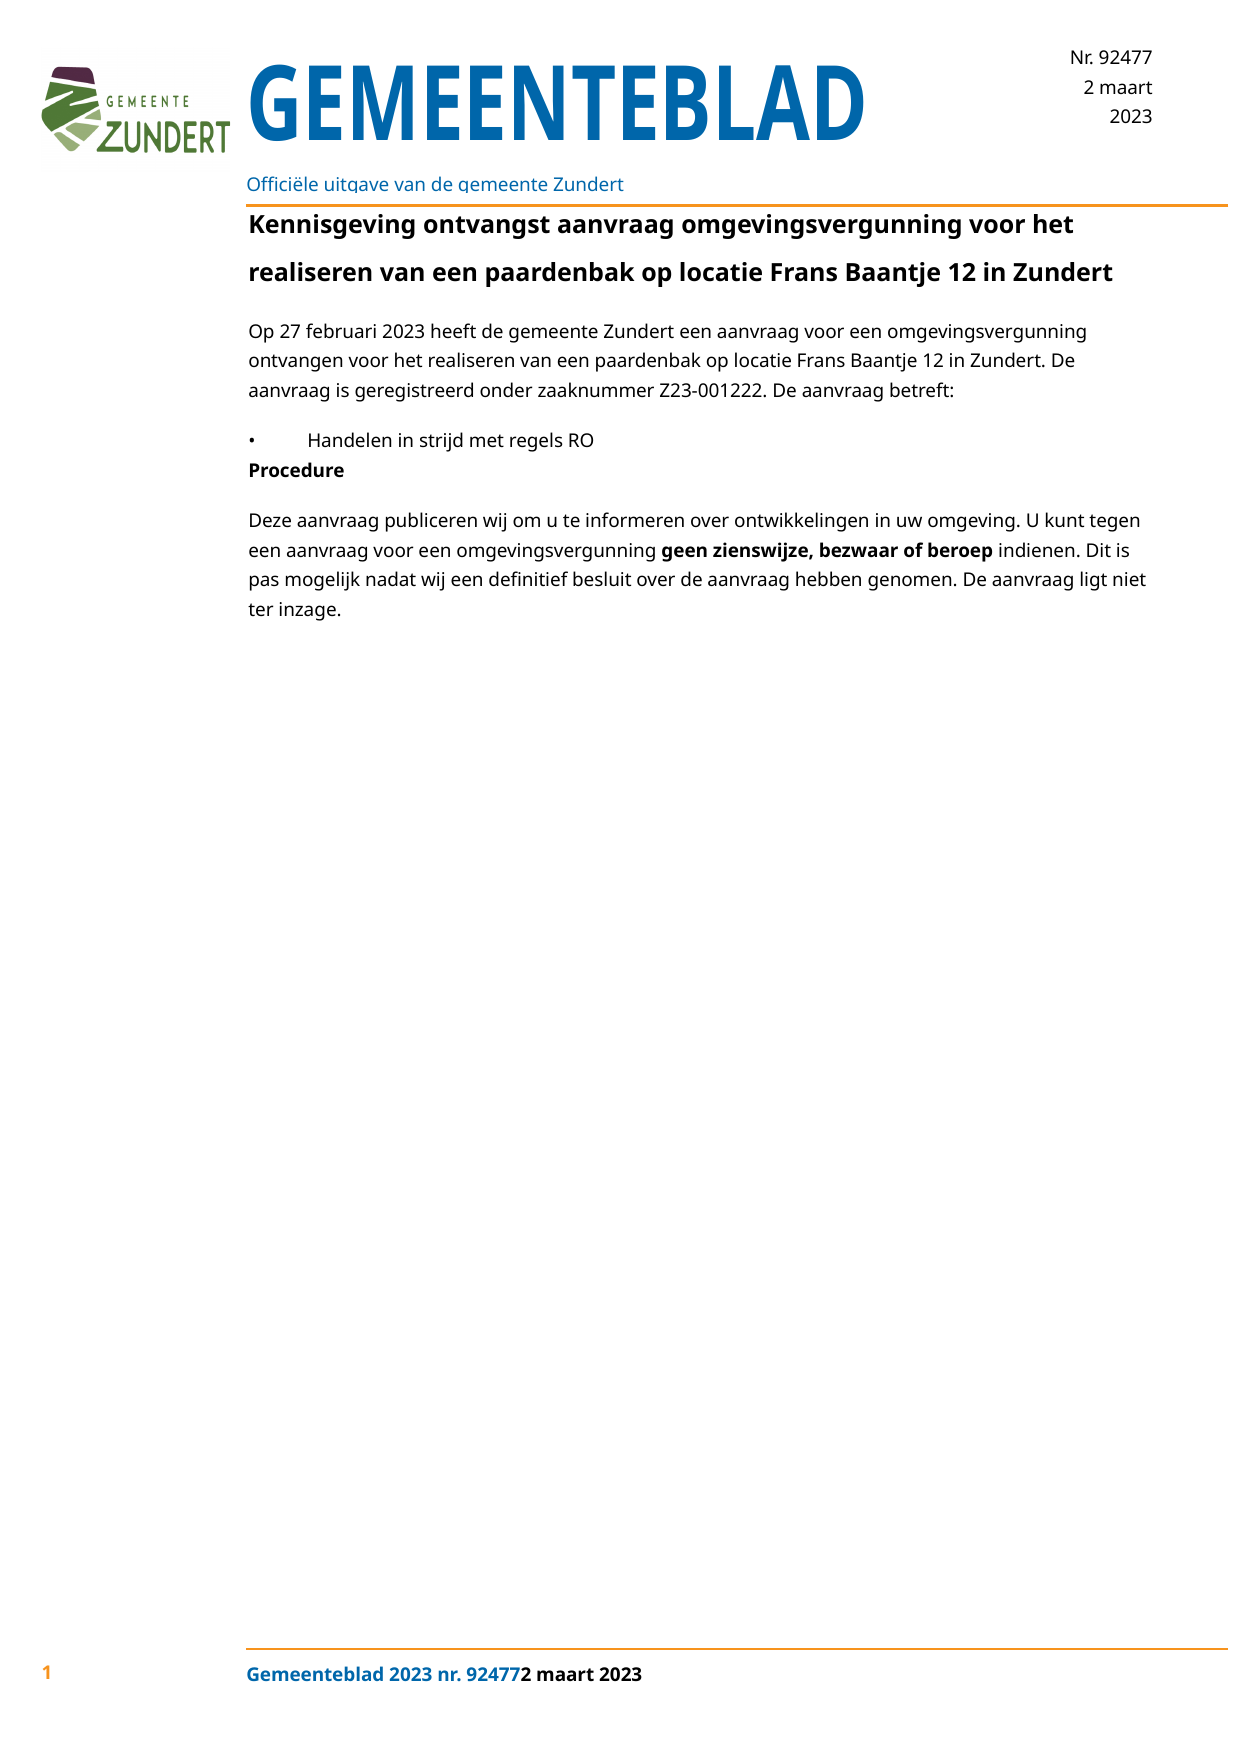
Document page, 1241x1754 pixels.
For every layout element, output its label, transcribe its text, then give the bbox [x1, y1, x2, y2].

list Handelen in strijd met regels RO [248, 427, 1152, 453]
text Procedure [248, 457, 1152, 483]
text Deze aanvraag publiceren wij om u te informeren over ontwikkelingen in uw omgeving. U kunt tegen een aanvraag voor een omgevingsvergunning geen zienswijze, bezwaar of beroep indienen. Dit is pas mogelijk nadat wij een definitief besluit over de aanvraag hebben genomen. De aanvraag ligt niet ter inzage. [248, 507, 1152, 622]
text Op 27 februari 2023 heeft de gemeente Zundert een aanvraag voor een omgevingsvergunning ontvangen voor het realiseren van een paardenbak op locatie Frans Baantje 12 in Zundert. De aanvraag is geregistreerd onder zaaknummer Z23-001222. De aanvraag betreft: [248, 318, 1152, 403]
picture [41, 47, 231, 172]
text Kennisgeving ontvangst aanvraag omgevingsvergunning voor het realiseren van een paardenbak op locatie Frans Baantje 12 in Zundert [248, 207, 1152, 288]
